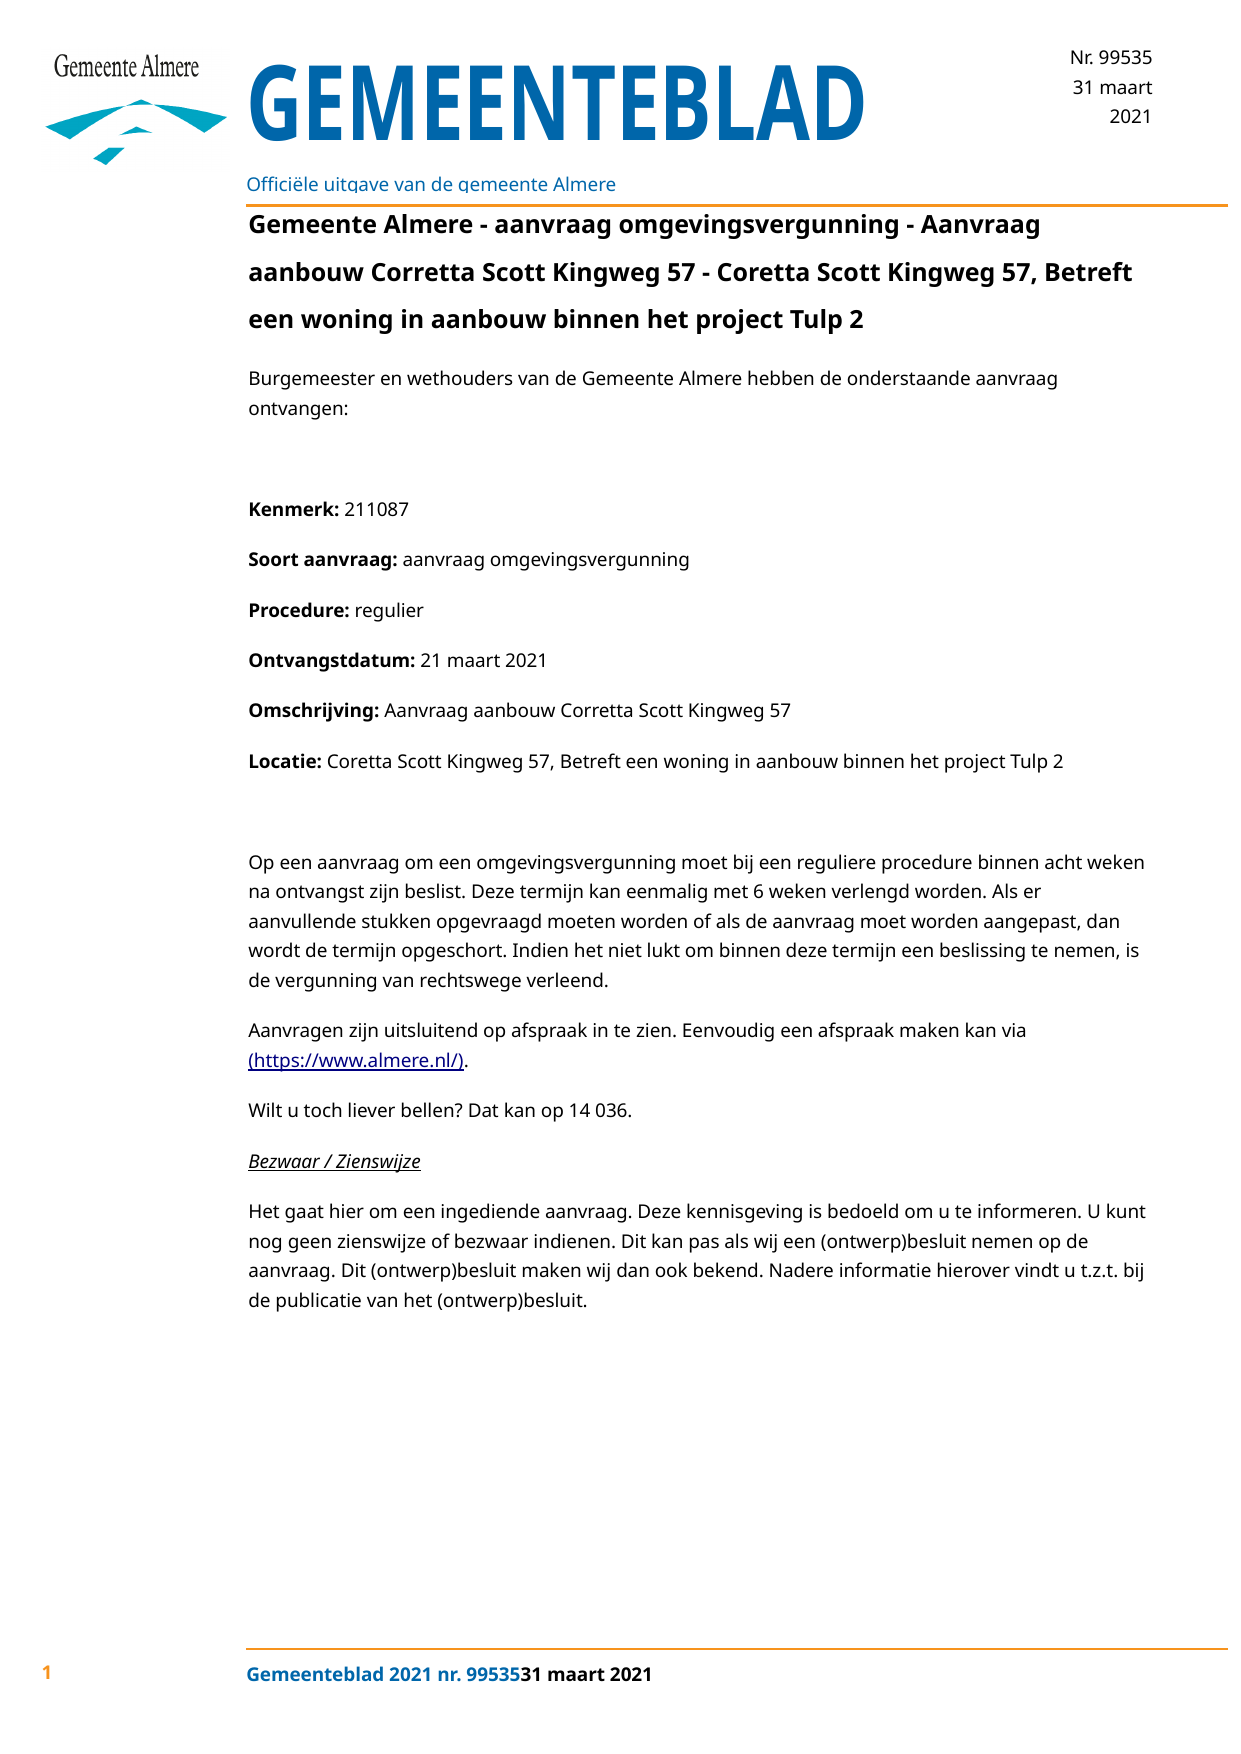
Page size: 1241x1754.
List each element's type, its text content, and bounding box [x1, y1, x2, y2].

text Omschrijving: Aanvraag aanbouw Corretta Scott Kingweg 57 [248, 698, 1152, 723]
text Soort aanvraag: aanvraag omgevingsvergunning [248, 546, 1152, 572]
text Wilt u toch liever bellen? Dat kan op 14 036. [248, 1098, 1152, 1123]
text Bezwaar / Zienswijze [248, 1148, 1152, 1174]
text Ontvangstdatum: 21 maart 2021 [248, 647, 1152, 673]
text Het gaat hier om een ingediende aanvraag. Deze kennisgeving is bedoeld om u te informeren. U kunt nog geen zienswijze of bezwaar indienen. Dit kan pas als wij een (ontwerp)besluit nemen op de aanvraag. Dit (ontwerp)besluit maken wij dan ook bekend. Nadere informatie hierover vindt u t.z.t. bij de publicatie van het (ontwerp)besluit. [248, 1198, 1152, 1313]
text Aanvragen zijn uitsluitend op afspraak in te zien. Eenvoudig een afspraak maken kan via (https://www.almere.nl/). [248, 1018, 1152, 1073]
text Burgemeester en wethouders van de Gemeente Almere hebben de onderstaande aanvraag ontvangen: [248, 366, 1152, 421]
text Procedure: regulier [248, 597, 1152, 622]
text Gemeente Almere - aanvraag omgevingsvergunning - Aanvraag aanbouw Corretta Scott Kingweg 57 - Coretta Scott Kingweg 57, Betreft een woning in aanbouw binnen het project Tulp 2 [248, 207, 1152, 336]
text Op een aanvraag om een omgevingsvergunning moet bij een reguliere procedure binnen acht weken na ontvangst zijn beslist. Deze termijn kan eenmalig met 6 weken verlengd worden. Als er aanvullende stukken opgevraagd moeten worden of als de aanvraag moet worden aangepast, dan wordt de termijn opgeschort. Indien het niet lukt om binnen deze termijn een beslissing te nemen, is de vergunning van rechtswege verleend. [248, 849, 1152, 993]
text Kenmerk: 211087 [248, 496, 1152, 522]
picture [41, 47, 231, 172]
text Locatie: Coretta Scott Kingweg 57, Betreft een woning in aanbouw binnen het project Tulp 2 [248, 748, 1152, 774]
